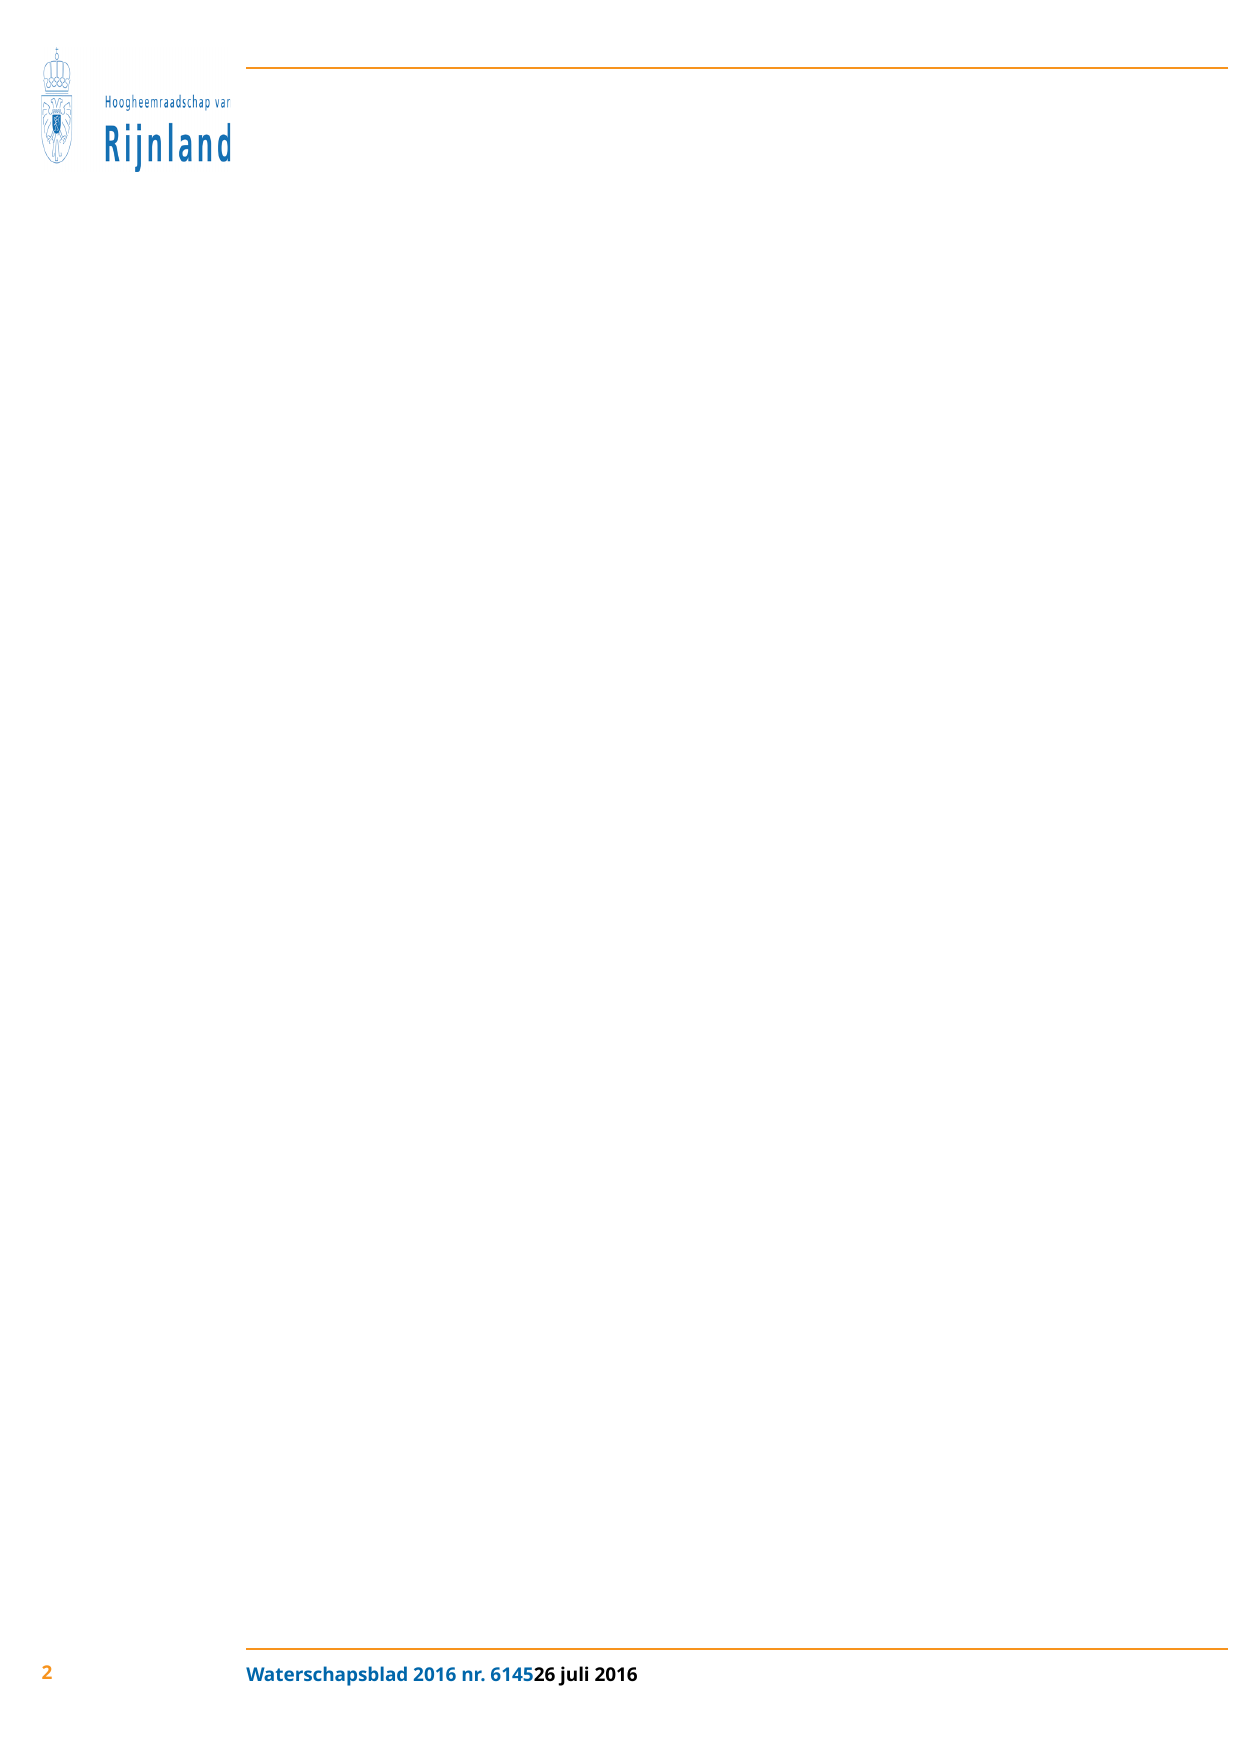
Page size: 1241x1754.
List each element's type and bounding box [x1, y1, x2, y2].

picture [41, 47, 231, 172]
